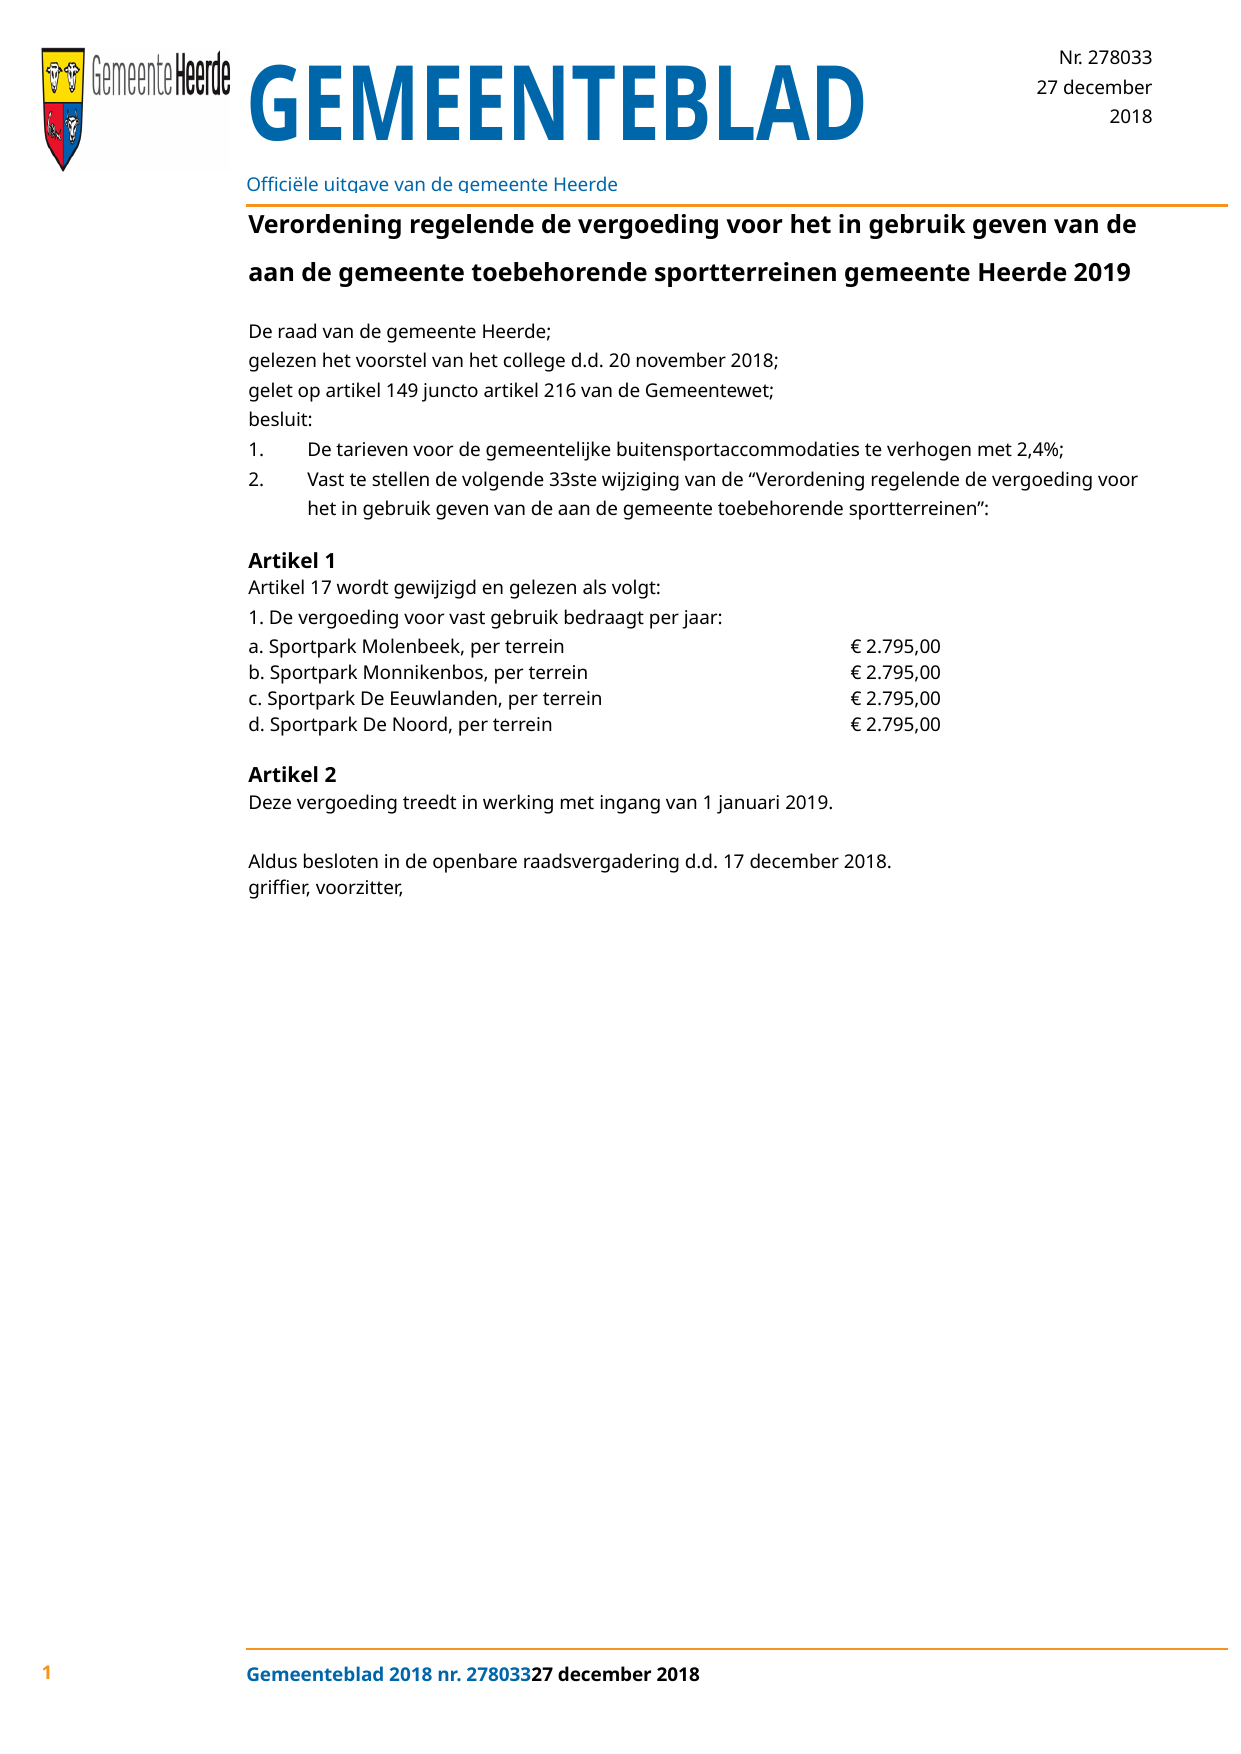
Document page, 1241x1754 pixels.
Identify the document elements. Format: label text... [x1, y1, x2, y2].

list Vast te stellen de volgende 33ste wijziging van de “Verordening regelende de vergoeding voor het in gebruik geven van de aan de gemeente toebehorende sportterreinen”: [248, 466, 1152, 521]
table_cell € 2.795,00 [850, 711, 1152, 736]
table_cell € 2.795,00 [850, 685, 1152, 711]
table_cell c. Sportpark De Eeuwlanden, per terrein [248, 685, 850, 711]
table_cell b. Sportpark Monnikenbos, per terrein [248, 659, 850, 685]
text Artikel 17 wordt gewijzigd en gelezen als volgt: [248, 574, 1152, 600]
text besluit: [248, 407, 1152, 432]
text griffier, voorzitter, [248, 874, 1152, 899]
text Artikel 2 [248, 761, 1152, 789]
text Aldus besloten in de openbare raadsvergadering d.d. 17 december 2018. [248, 848, 1152, 874]
text 1. De vergoeding voor vast gebruik bedraagt per jaar: [248, 604, 1152, 629]
table_header € 2.795,00 [850, 634, 1152, 659]
text gelet op artikel 149 juncto artikel 216 van de Gemeentewet; [248, 377, 1152, 403]
text De raad van de gemeente Heerde; [248, 318, 1152, 344]
text Verordening regelende de vergoeding voor het in gebruik geven van de aan de gemeente toebehorende sportterreinen gemeente Heerde 2019 [248, 207, 1152, 288]
table_cell € 2.795,00 [850, 659, 1152, 685]
table_cell d. Sportpark De Noord, per terrein [248, 711, 850, 736]
picture [41, 47, 231, 172]
list De tarieven voor de gemeentelijke buitensportaccommodaties te verhogen met 2,4%; [248, 436, 1152, 462]
text Deze vergoeding treedt in werking met ingang van 1 januari 2019. [248, 789, 1152, 815]
text Artikel 1 [248, 546, 1152, 574]
text gelezen het voorstel van het college d.d. 20 november 2018; [248, 347, 1152, 373]
table_header a. Sportpark Molenbeek, per terrein [248, 634, 850, 659]
